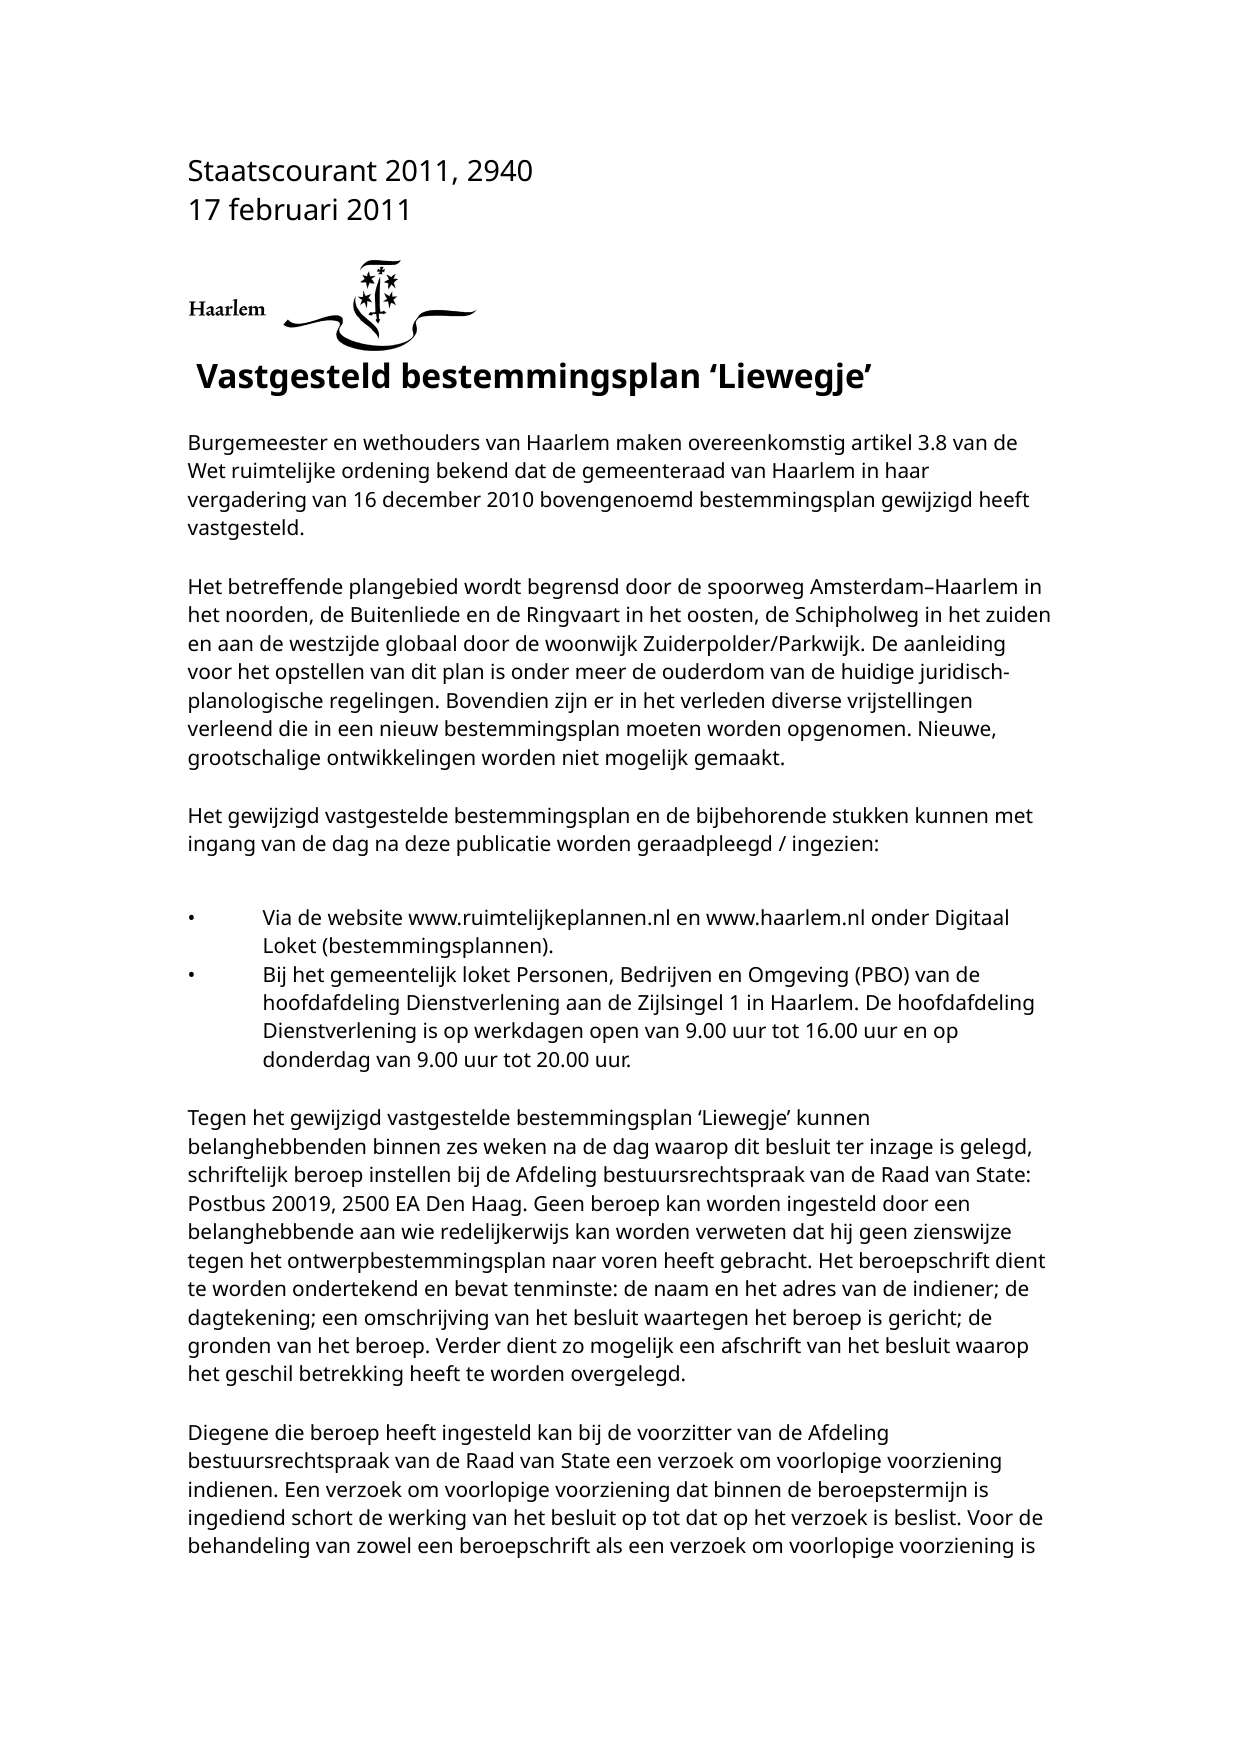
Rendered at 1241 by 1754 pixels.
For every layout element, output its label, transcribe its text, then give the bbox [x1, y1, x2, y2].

list Bij het gemeentelijk loket Personen, Bedrijven en Omgeving (PBO) van de hoofdafdeling Dienstverlening aan de Zijlsingel 1 in Haarlem. De hoofdafdeling Dienstverlening is op werkdagen open van 9.00 uur tot 16.00 uur en op donderdag van 9.00 uur tot 20.00 uur. [187, 960, 1053, 1073]
list Via de website www.ruimtelijkeplannen.nl en www.haarlem.nl onder Digitaal Loket (bestemmingsplannen). [187, 903, 1053, 960]
text Het betreffende plangebied wordt begrensd door de spoorweg Amsterdam–Haarlem in het noorden, de Buitenliede en de Ringvaart in het oosten, de Schipholweg in het zuiden en aan de westzijde globaal door de woonwijk Zuiderpolder/Parkwijk. De aanleiding voor het opstellen van dit plan is onder meer de ouderdom van de huidige juridisch-planologische regelingen. Bovendien zijn er in het verleden diverse vrijstellingen verleend die in een nieuw bestemmingsplan moeten worden opgenomen. Nieuwe, grootschalige ontwikkelingen worden niet mogelijk gemaakt. [187, 572, 1053, 771]
text Tegen het gewijzigd vastgestelde bestemmingsplan ‘Liewegje’ kunnen belanghebbenden binnen zes weken na de dag waarop dit besluit ter inzage is gelegd, schriftelijk beroep instellen bij de Afdeling bestuursrechtspraak van de Raad van State: Postbus 20019, 2500 EA Den Haag. Geen beroep kan worden ingesteld door een belanghebbende aan wie redelijkerwijs kan worden verweten dat hij geen zienswijze tegen het ontwerpbestemmingsplan naar voren heeft gebracht. Het beroepschrift dient te worden ondertekend en bevat tenminste: de naam en het adres van de indiener; de dagtekening; een omschrijving van het besluit waartegen het beroep is gericht; de gronden van het beroep. Verder dient zo mogelijk een afschrift van het besluit waarop het geschil betrekking heeft te worden overgelegd. [187, 1103, 1053, 1388]
text 17 februari 2011 [187, 190, 1053, 229]
text Het gewijzigd vastgestelde bestemmingsplan en de bijbehorende stukken kunnen met ingang van de dag na deze publicatie worden geraadpleegd / ingezien: [187, 801, 1053, 858]
text Diegene die beroep heeft ingesteld kan bij de voorzitter van de Afdeling bestuursrechtspraak van de Raad van State een verzoek om voorlopige voorziening indienen. Een verzoek om voorlopige voorziening dat binnen de beroepstermijn is ingediend schort de werking van het besluit op tot dat op het verzoek is beslist. Voor de behandeling van zowel een beroepschrift als een verzoek om voorlopige voorziening is [187, 1418, 1053, 1560]
text Staatscourant 2011, 2940 [187, 150, 1053, 190]
picture [187, 258, 477, 353]
text Burgemeester en wethouders van Haarlem maken overeenkomstig artikel 3.8 van de Wet ruimtelijke ordening bekend dat de gemeenteraad van Haarlem in haar vergadering van 16 december 2010 bovengenoemd bestemmingsplan gewijzigd heeft vastgesteld. [187, 428, 1053, 542]
subtitle Vastgesteld bestemmingsplan ‘Liewegje’ [187, 271, 1053, 398]
